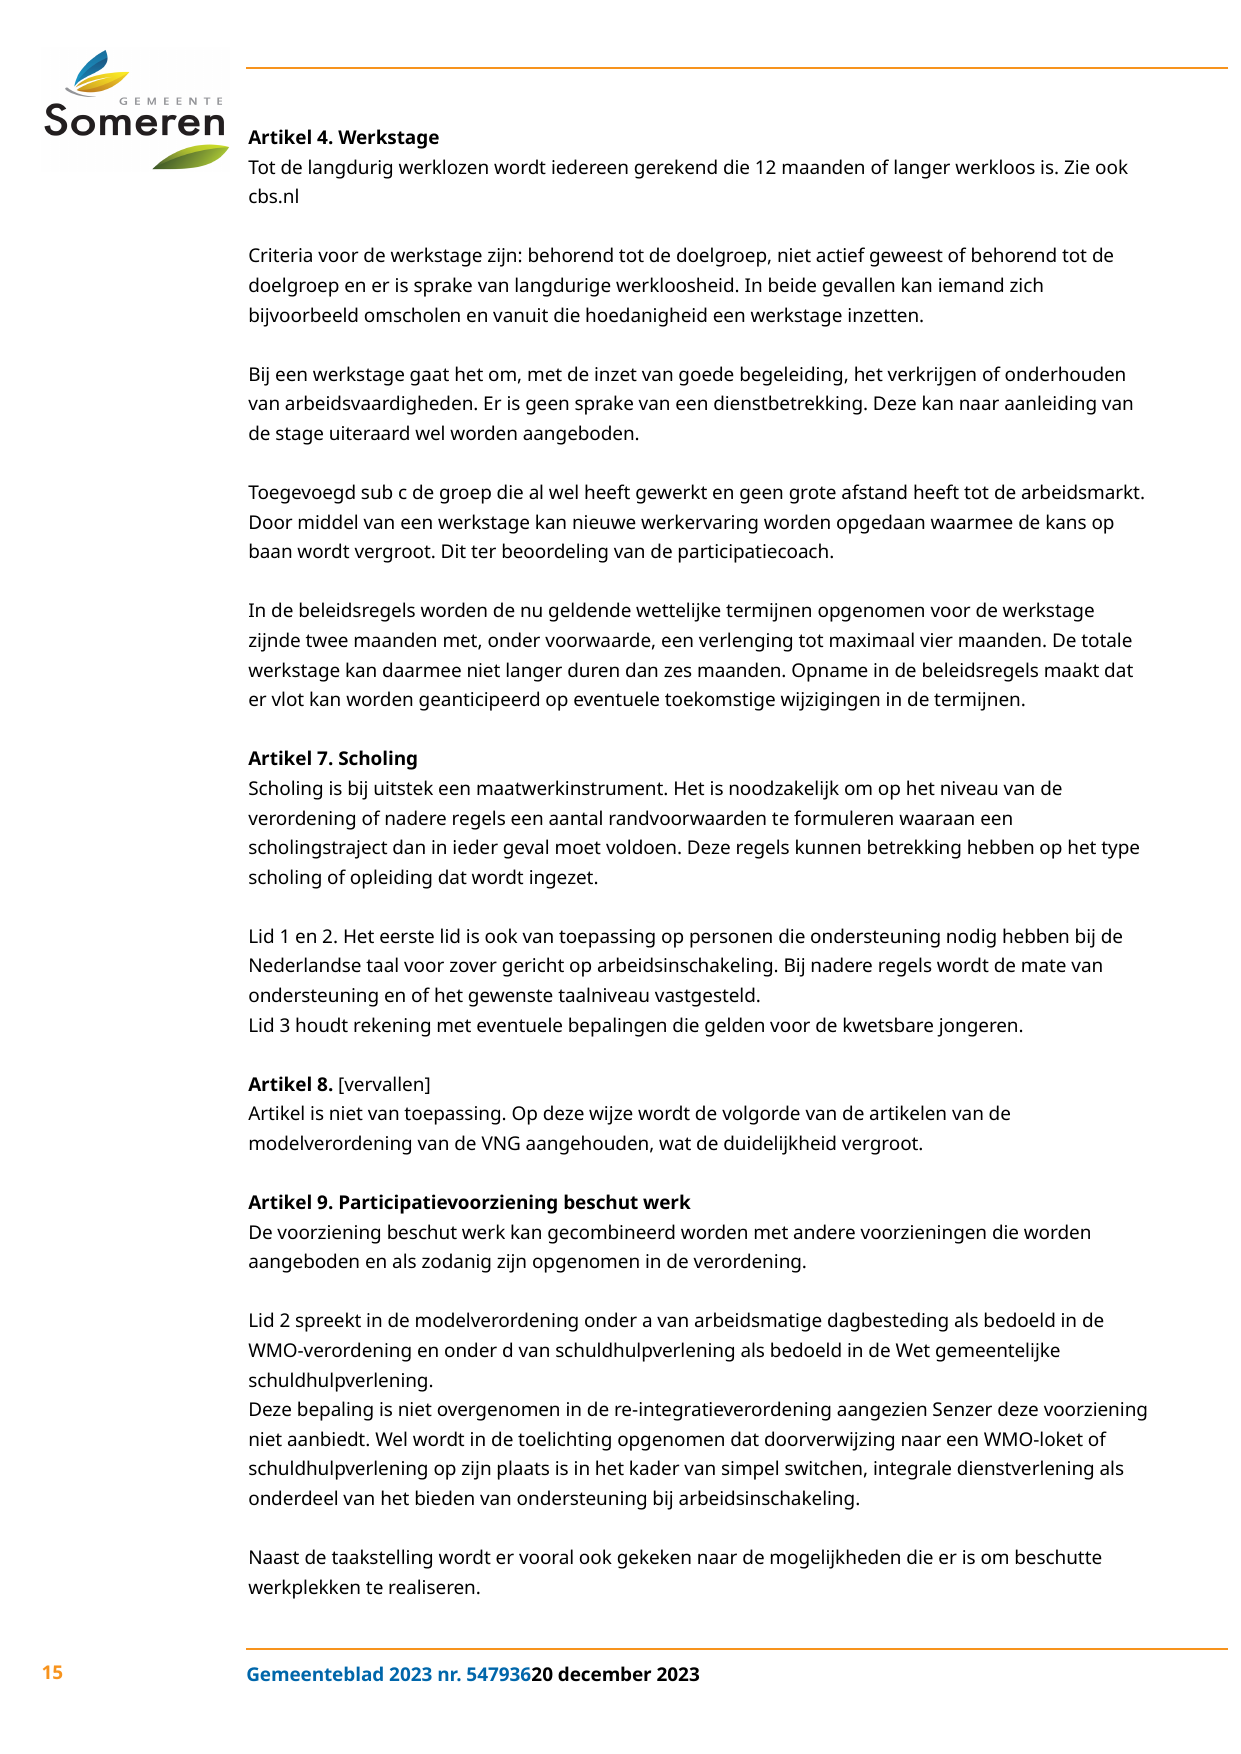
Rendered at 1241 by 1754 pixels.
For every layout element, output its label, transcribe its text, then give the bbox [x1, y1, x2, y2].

text Artikel is niet van toepassing. Op deze wijze wordt de volgorde van de artikelen van de modelverordening van de VNG aangehouden, wat de duidelijkheid vergroot. [248, 1101, 1152, 1156]
text Lid 3 houdt rekening met eventuele bepalingen die gelden voor de kwetsbare jongeren. [248, 1012, 1152, 1038]
text Artikel 7. Scholing [248, 746, 1152, 771]
text Artikel 9. Participatievoorziening beschut werk [248, 1189, 1152, 1215]
text Deze bepaling is niet overgenomen in de re-integratieverordening aangezien Senzer deze voorziening niet aanbiedt. Wel wordt in de toelichting opgenomen dat doorverwijzing naar een WMO-loket of schuldhulpverlening op zijn plaats is in het kader van simpel switchen, integrale dienstverlening als onderdeel van het bieden van ondersteuning bij arbeidsinschakeling. [248, 1396, 1152, 1511]
text Toegevoegd sub c de groep die al wel heeft gewerkt en geen grote afstand heeft tot de arbeidsmarkt. Door middel van een werkstage kan nieuwe werkervaring worden opgedaan waarmee de kans op baan wordt vergroot. Dit ter beoordeling van de participatiecoach. [248, 479, 1152, 564]
text Artikel 8. [vervallen] [248, 1071, 1152, 1097]
text De voorziening beschut werk kan gecombineerd worden met andere voorzieningen die worden aangeboden en als zodanig zijn opgenomen in de verordening. [248, 1219, 1152, 1274]
text Naast de taakstelling wordt er vooral ook gekeken naar de mogelijkheden die er is om beschutte werkplekken te realiseren. [248, 1544, 1152, 1600]
text Lid 1 en 2. Het eerste lid is ook van toepassing op personen die ondersteuning nodig hebben bij de Nederlandse taal voor zover gericht op arbeidsinschakeling. Bij nadere regels wordt de mate van ondersteuning en of het gewenste taalniveau vastgesteld. [248, 923, 1152, 1008]
text Scholing is bij uitstek een maatwerkinstrument. Het is noodzakelijk om op het niveau van de verordening of nadere regels een aantal randvoorwaarden te formuleren waaraan een scholingstraject dan in ieder geval moet voldoen. Deze regels kunnen betrekking hebben op het type scholing of opleiding dat wordt ingezet. [248, 775, 1152, 890]
picture [41, 47, 231, 172]
text Criteria voor de werkstage zijn: behorend tot de doelgroep, niet actief geweest of behorend tot de doelgroep en er is sprake van langdurige werkloosheid. In beide gevallen kan iemand zich bijvoorbeeld omscholen en vanuit die hoedanigheid een werkstage inzetten. [248, 243, 1152, 328]
text Artikel 4. Werkstage [248, 124, 1152, 150]
text In de beleidsregels worden de nu geldende wettelijke termijnen opgenomen voor de werkstage zijnde twee maanden met, onder voorwaarde, een verlenging tot maximaal vier maanden. De totale werkstage kan daarmee niet langer duren dan zes maanden. Opname in de beleidsregels maakt dat er vlot kan worden geanticipeerd op eventuele toekomstige wijzigingen in de termijnen. [248, 598, 1152, 712]
text Tot de langdurig werklozen wordt iedereen gerekend die 12 maanden of langer werkloos is. Zie ook cbs.nl [248, 154, 1152, 209]
text Bij een werkstage gaat het om, met de inzet van goede begeleiding, het verkrijgen of onderhouden van arbeidsvaardigheden. Er is geen sprake van een dienstbetrekking. Deze kan naar aanleiding van de stage uiteraard wel worden aangeboden. [248, 361, 1152, 446]
text Lid 2 spreekt in de modelverordening onder a van arbeidsmatige dagbesteding als bedoeld in de WMO-verordening en onder d van schuldhulpverlening als bedoeld in de Wet gemeentelijke schuldhulpverlening. [248, 1308, 1152, 1393]
